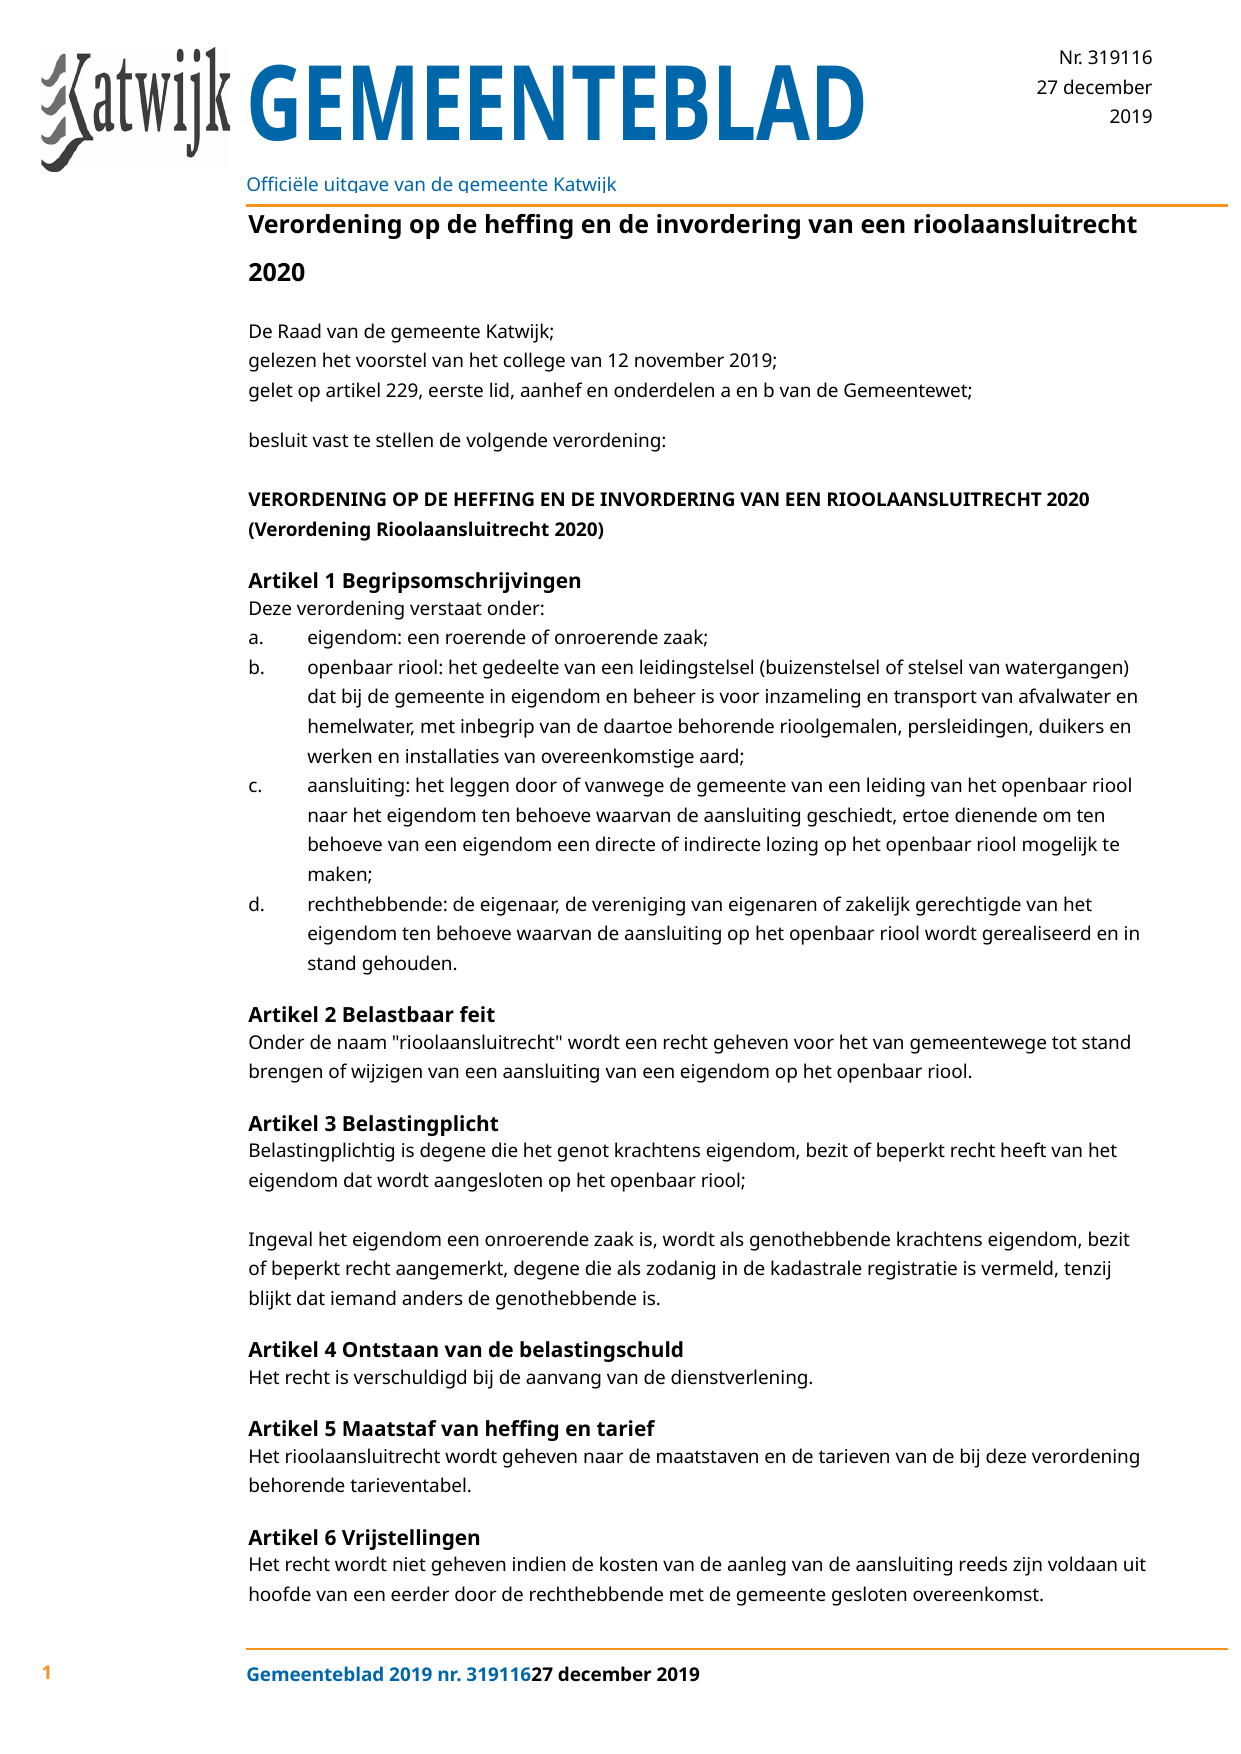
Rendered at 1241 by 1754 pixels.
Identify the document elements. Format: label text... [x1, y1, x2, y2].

list eigendom: een roerende of onroerende zaak; [248, 624, 1152, 650]
text Het rioolaansluitrecht wordt geheven naar de maatstaven en de tarieven van de bij deze verordening behorende tarieventabel. [248, 1443, 1152, 1498]
text Artikel 6 Vrijstellingen [248, 1523, 1152, 1551]
text Artikel 1 Begripsomschrijvingen [248, 567, 1152, 595]
text Deze verordening verstaat onder: [248, 595, 1152, 621]
text (Verordening Rioolaansluitrecht 2020) [248, 516, 1152, 542]
picture [41, 47, 231, 172]
text Artikel 5 Maatstaf van heffing en tarief [248, 1414, 1152, 1443]
text Ingeval het eigendom een onroerende zaak is, wordt als genothebbende krachtens eigendom, bezit of beperkt recht aangemerkt, degene die als zodanig in de kadastrale registratie is vermeld, tenzij blijkt dat iemand anders de genothebbende is. [248, 1226, 1152, 1311]
text gelet op artikel 229, eerste lid, aanhef en onderdelen a en b van de Gemeentewet; [248, 377, 1152, 403]
text Artikel 4 Ontstaan van de belastingschuld [248, 1336, 1152, 1364]
list openbaar riool: het gedeelte van een leidingstelsel (buizenstelsel of stelsel van watergangen) dat bij de gemeente in eigendom en beheer is voor inzameling en transport van afvalwater en hemelwater, met inbegrip van de daartoe behorende rioolgemalen, persleidingen, duikers en werken en installaties van overeenkomstige aard; [248, 654, 1152, 769]
text Het recht is verschuldigd bij de aanvang van de dienstverlening. [248, 1364, 1152, 1390]
text VERORDENING OP DE HEFFING EN DE INVORDERING VAN EEN RIOOLAANSLUITRECHT 2020 [248, 487, 1152, 512]
list aansluiting: het leggen door of vanwege de gemeente van een leiding van het openbaar riool naar het eigendom ten behoeve waarvan de aansluiting geschiedt, ertoe dienende om ten behoeve van een eigendom een directe of indirecte lozing op het openbaar riool mogelijk te maken; [248, 772, 1152, 887]
text Artikel 2 Belastbaar feit [248, 1000, 1152, 1029]
list rechthebbende: de eigenaar, de vereniging van eigenaren of zakelijk gerechtigde van het eigendom ten behoeve waarvan de aansluiting op het openbaar riool wordt gerealiseerd en in stand gehouden. [248, 891, 1152, 976]
text Belastingplichtig is degene die het genot krachtens eigendom, bezit of beperkt recht heeft van het eigendom dat wordt aangesloten op het openbaar riool; [248, 1137, 1152, 1193]
text besluit vast te stellen de volgende verordening: [248, 427, 1152, 453]
text Verordening op de heffing en de invordering van een rioolaansluitrecht 2020 [248, 207, 1152, 288]
text Het recht wordt niet geheven indien de kosten van de aanleg van de aansluiting reeds zijn voldaan uit hoofde van een eerder door de rechthebbende met de gemeente gesloten overeenkomst. [248, 1551, 1152, 1607]
text gelezen het voorstel van het college van 12 november 2019; [248, 347, 1152, 373]
text Onder de naam "rioolaansluitrecht" wordt een recht geheven voor het van gemeentewege tot stand brengen of wijzigen van een aansluiting van een eigendom op het openbaar riool. [248, 1029, 1152, 1084]
text Artikel 3 Belastingplicht [248, 1109, 1152, 1137]
text De Raad van de gemeente Katwijk; [248, 318, 1152, 344]
